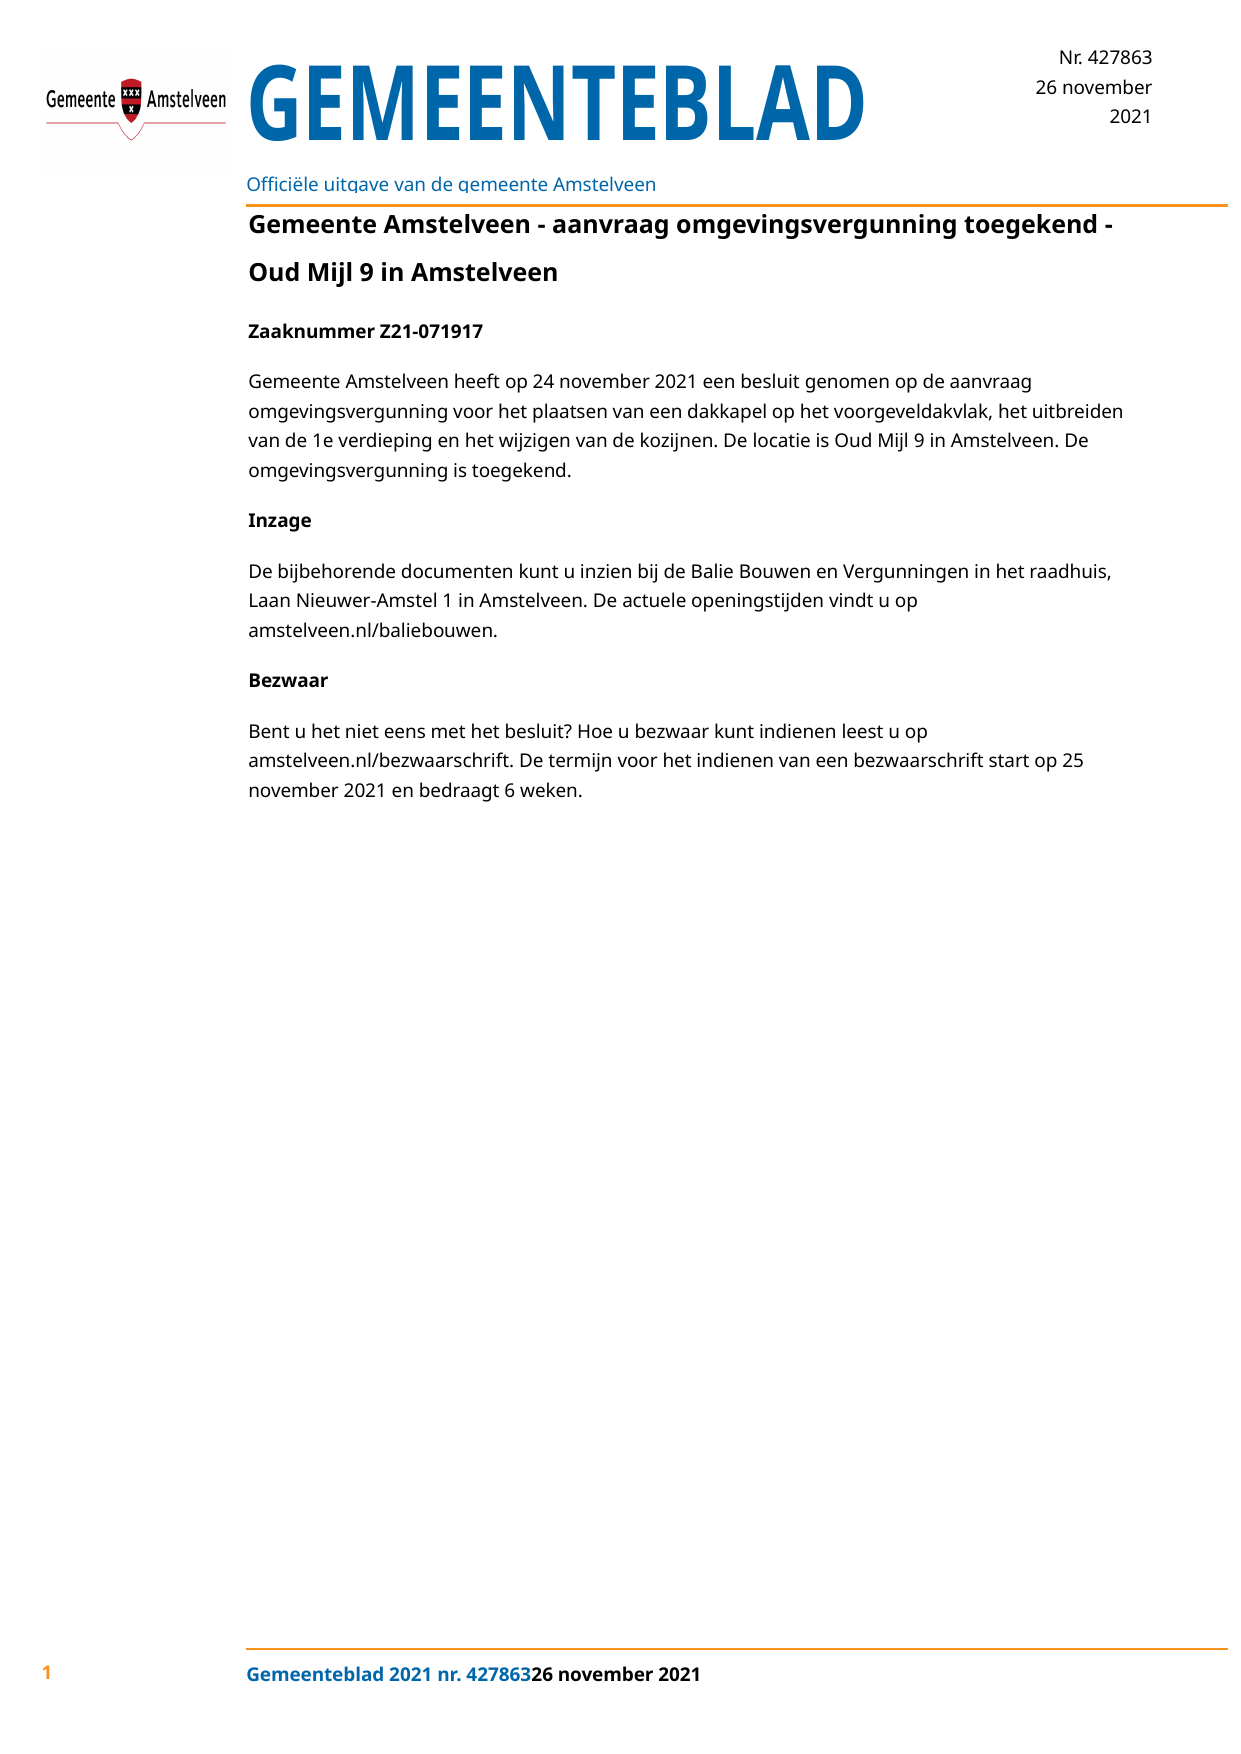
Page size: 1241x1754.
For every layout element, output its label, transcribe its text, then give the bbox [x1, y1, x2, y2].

text Inzage [248, 507, 1152, 533]
text Gemeente Amstelveen heeft op 24 november 2021 een besluit genomen op de aanvraag omgevingsvergunning voor het plaatsen van een dakkapel op het voorgeveldakvlak, het uitbreiden van de 1e verdieping en het wijzigen van de kozijnen. De locatie is Oud Mijl 9 in Amstelveen. De omgevingsvergunning is toegekend. [248, 368, 1152, 483]
text De bijbehorende documenten kunt u inzien bij de Balie Bouwen en Vergunningen in het raadhuis, Laan Nieuwer-Amstel 1 in Amstelveen. De actuele openingstijden vindt u op amstelveen.nl/baliebouwen. [248, 558, 1152, 643]
text Zaaknummer Z21-071917 [248, 318, 1152, 344]
text Gemeente Amstelveen - aanvraag omgevingsvergunning toegekend - Oud Mijl 9 in Amstelveen [248, 207, 1152, 288]
text Bezwaar [248, 667, 1152, 693]
text Bent u het niet eens met het besluit? Hoe u bezwaar kunt indienen leest u op amstelveen.nl/bezwaarschrift. De termijn voor het indienen van een bezwaarschrift start op 25 november 2021 en bedraagt 6 weken. [248, 718, 1152, 803]
picture [41, 47, 231, 172]
